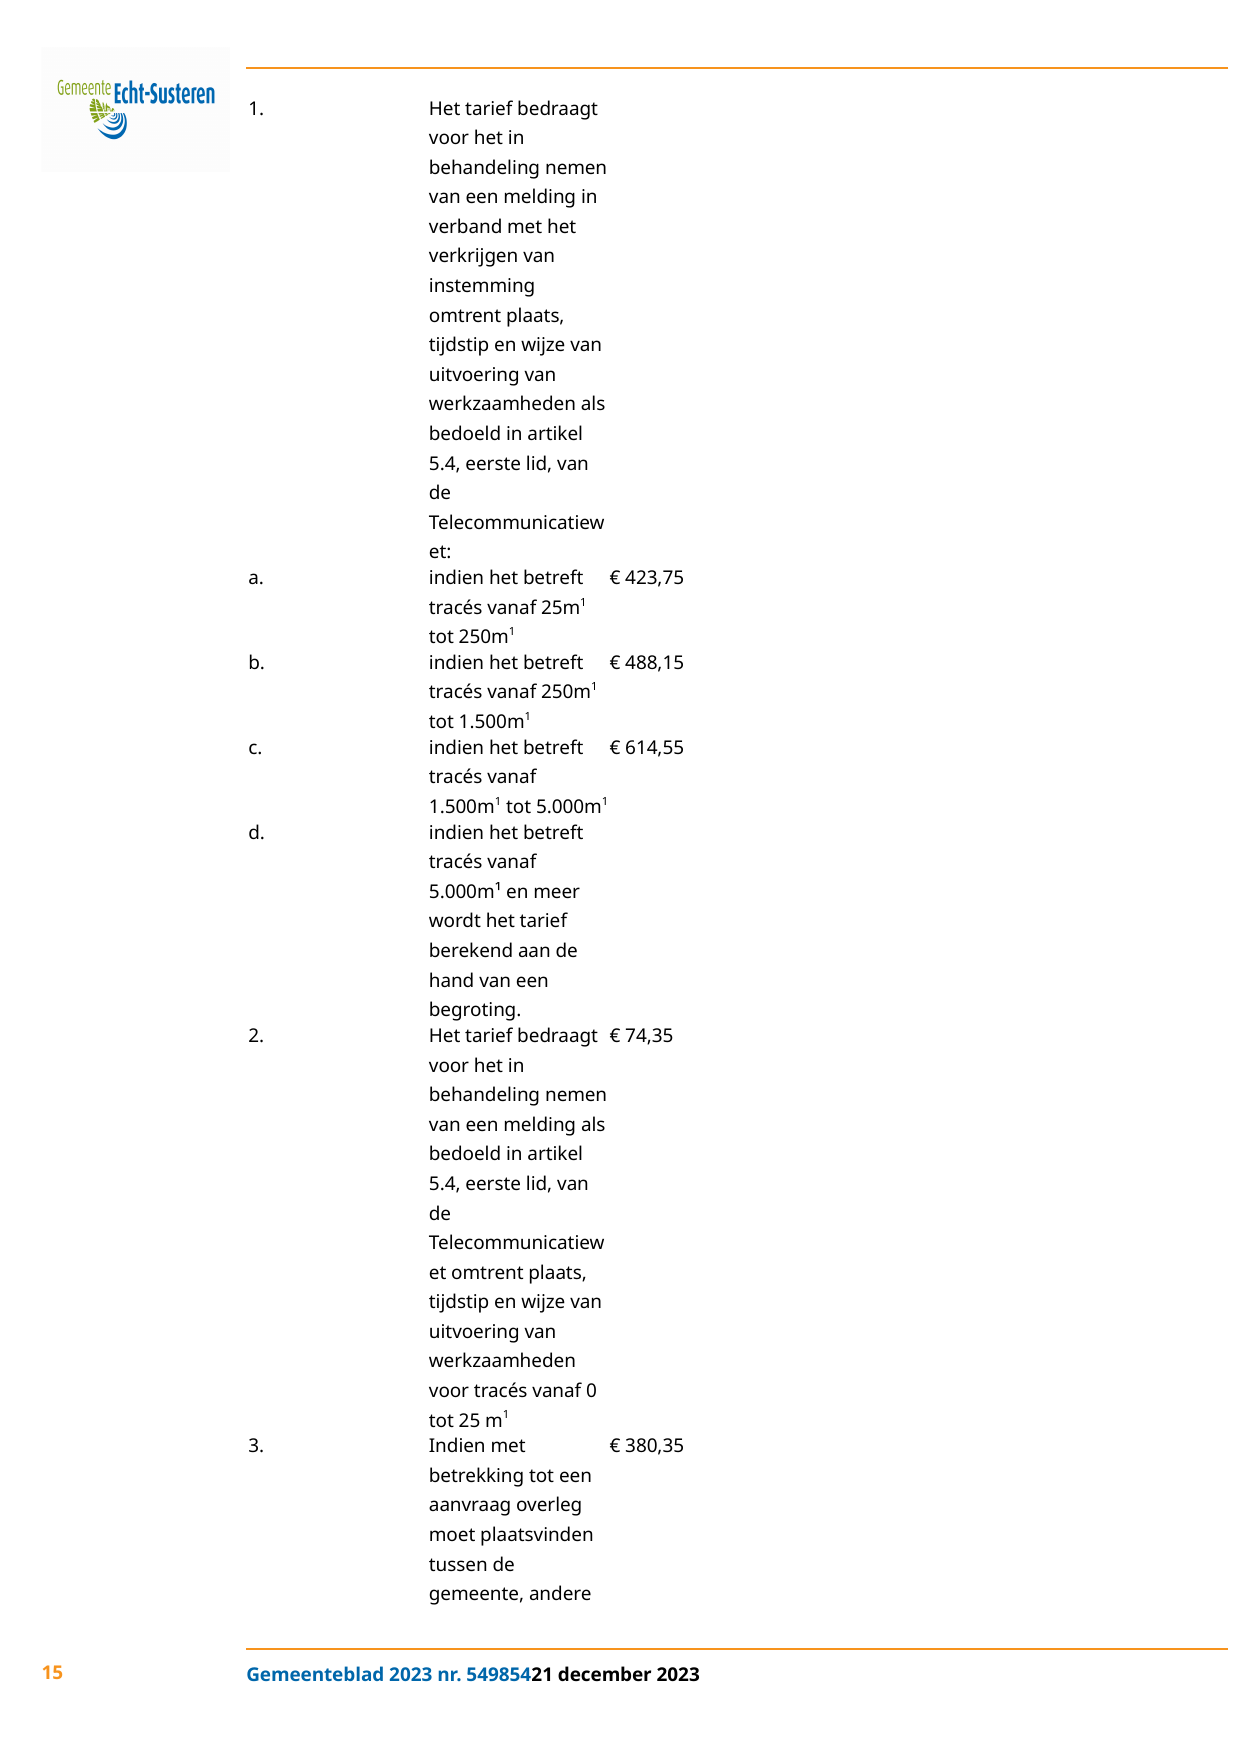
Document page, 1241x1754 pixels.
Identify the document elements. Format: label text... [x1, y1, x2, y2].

table_cell [971, 1433, 1152, 1606]
table_cell [971, 734, 1152, 819]
table_cell [971, 564, 1152, 649]
table_cell [971, 649, 1152, 734]
table_cell [609, 819, 790, 1022]
table_cell d. [248, 819, 429, 1022]
table_cell indien het betreft tracés vanaf 5.000m¹ en meer wordt het tarief berekend aan de hand van een begroting. [429, 819, 609, 1022]
table_cell indien het betreft tracés vanaf 25m1 tot 250m1 [429, 564, 609, 649]
table_cell € 74,35 [609, 1022, 790, 1432]
table_cell € 488,15 [609, 649, 790, 734]
table_cell [790, 819, 971, 1022]
table_cell [971, 95, 1152, 564]
table_cell [790, 649, 971, 734]
table_cell 2. [248, 1022, 429, 1432]
table_cell 1. [248, 95, 429, 564]
table_cell € 380,35 [609, 1433, 790, 1606]
table_cell € 614,55 [609, 734, 790, 819]
table_cell indien het betreft tracés vanaf 1.500m1 tot 5.000m1 [429, 734, 609, 819]
table_cell b. [248, 649, 429, 734]
table_cell [790, 564, 971, 649]
table_cell c. [248, 734, 429, 819]
table_cell Het tarief bedraagt voor het in behandeling nemen van een melding in verband met het verkrijgen van instemming omtrent plaats, tijdstip en wijze van uitvoering van werkzaamheden als bedoeld in artikel 5.4, eerste lid, van de Telecommunicatiewet: [429, 95, 609, 564]
table_cell a. [248, 564, 429, 649]
picture [41, 47, 231, 172]
table_cell [609, 95, 790, 564]
table_cell [790, 734, 971, 819]
table_cell [790, 95, 971, 564]
table_cell [971, 1022, 1152, 1432]
table_cell [790, 1022, 971, 1432]
table_cell [790, 1433, 971, 1606]
table_cell Indien met betrekking tot een aanvraag overleg moet plaatsvinden tussen de gemeente, andere [429, 1433, 609, 1606]
table_cell indien het betreft tracés vanaf 250m1 tot 1.500m1 [429, 649, 609, 734]
table_cell 3. [248, 1433, 429, 1606]
table_cell € 423,75 [609, 564, 790, 649]
table_cell Het tarief bedraagt voor het in behandeling nemen van een melding als bedoeld in artikel 5.4, eerste lid, van de Telecommunicatiewet omtrent plaats, tijdstip en wijze van uitvoering van werkzaamheden voor tracés vanaf 0 tot 25 m1 [429, 1022, 609, 1432]
table_cell [971, 819, 1152, 1022]
